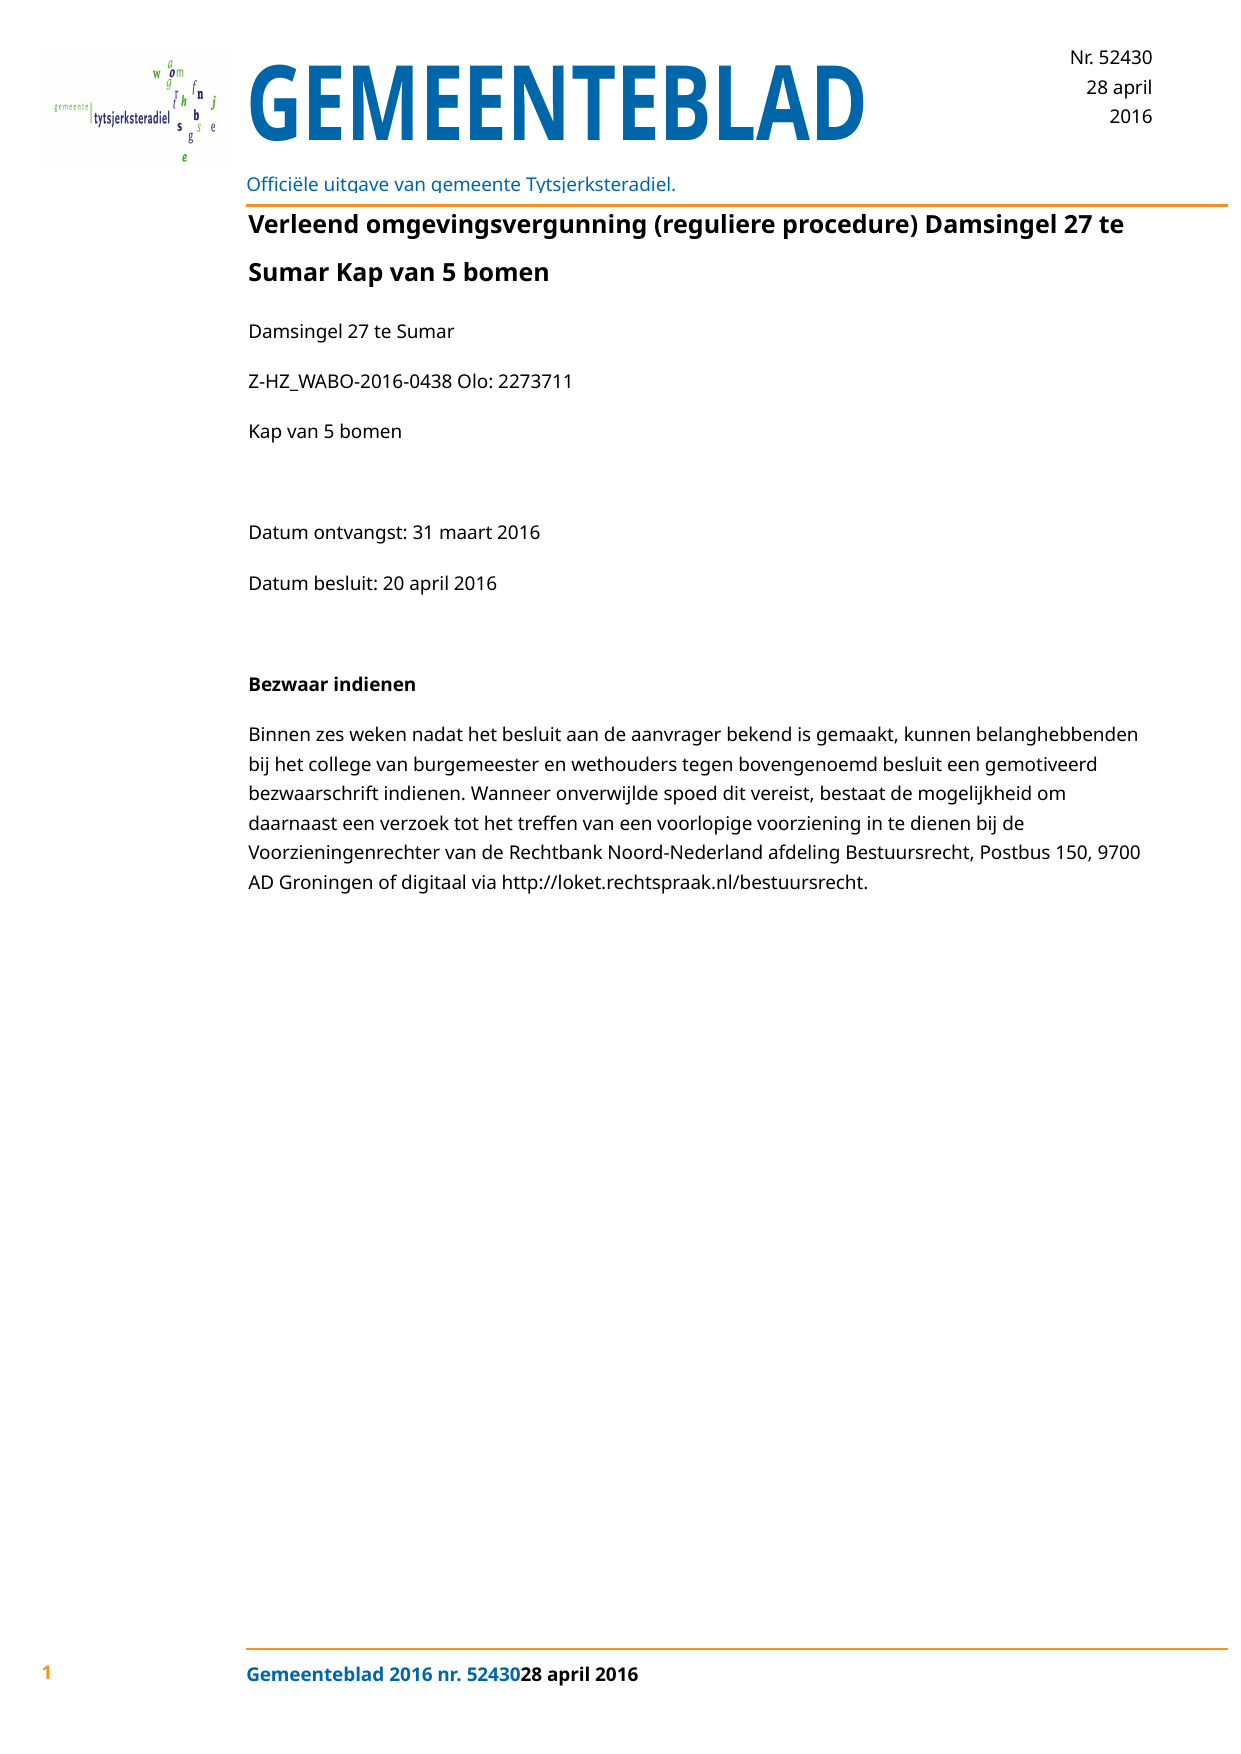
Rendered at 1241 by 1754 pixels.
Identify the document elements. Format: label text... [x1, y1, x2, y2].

text Kap van 5 bomen [248, 419, 1152, 444]
text Datum besluit: 20 april 2016 [248, 570, 1152, 596]
text Datum ontvangst: 31 maart 2016 [248, 519, 1152, 545]
picture [41, 47, 231, 172]
text Verleend omgevingsvergunning (reguliere procedure) Damsingel 27 te Sumar Kap van 5 bomen [248, 207, 1152, 288]
text Bezwaar indienen [248, 671, 1152, 697]
text Damsingel 27 te Sumar [248, 318, 1152, 344]
text Z-HZ_WABO-2016-0438 Olo: 2273711 [248, 368, 1152, 394]
text Binnen zes weken nadat het besluit aan de aanvrager bekend is gemaakt, kunnen belanghebbenden bij het college van burgemeester en wethouders tegen bovengenoemd besluit een gemotiveerd bezwaarschrift indienen. Wanneer onverwijlde spoed dit vereist, bestaat de mogelijkheid om daarnaast een verzoek tot het treffen van een voorlopige voorziening in te dienen bij de Voorzieningenrechter van de Rechtbank Noord-Nederland afdeling Bestuursrecht, Postbus 150, 9700 AD Groningen of digitaal via http://loket.rechtspraak.nl/bestuursrecht. [248, 721, 1152, 895]
